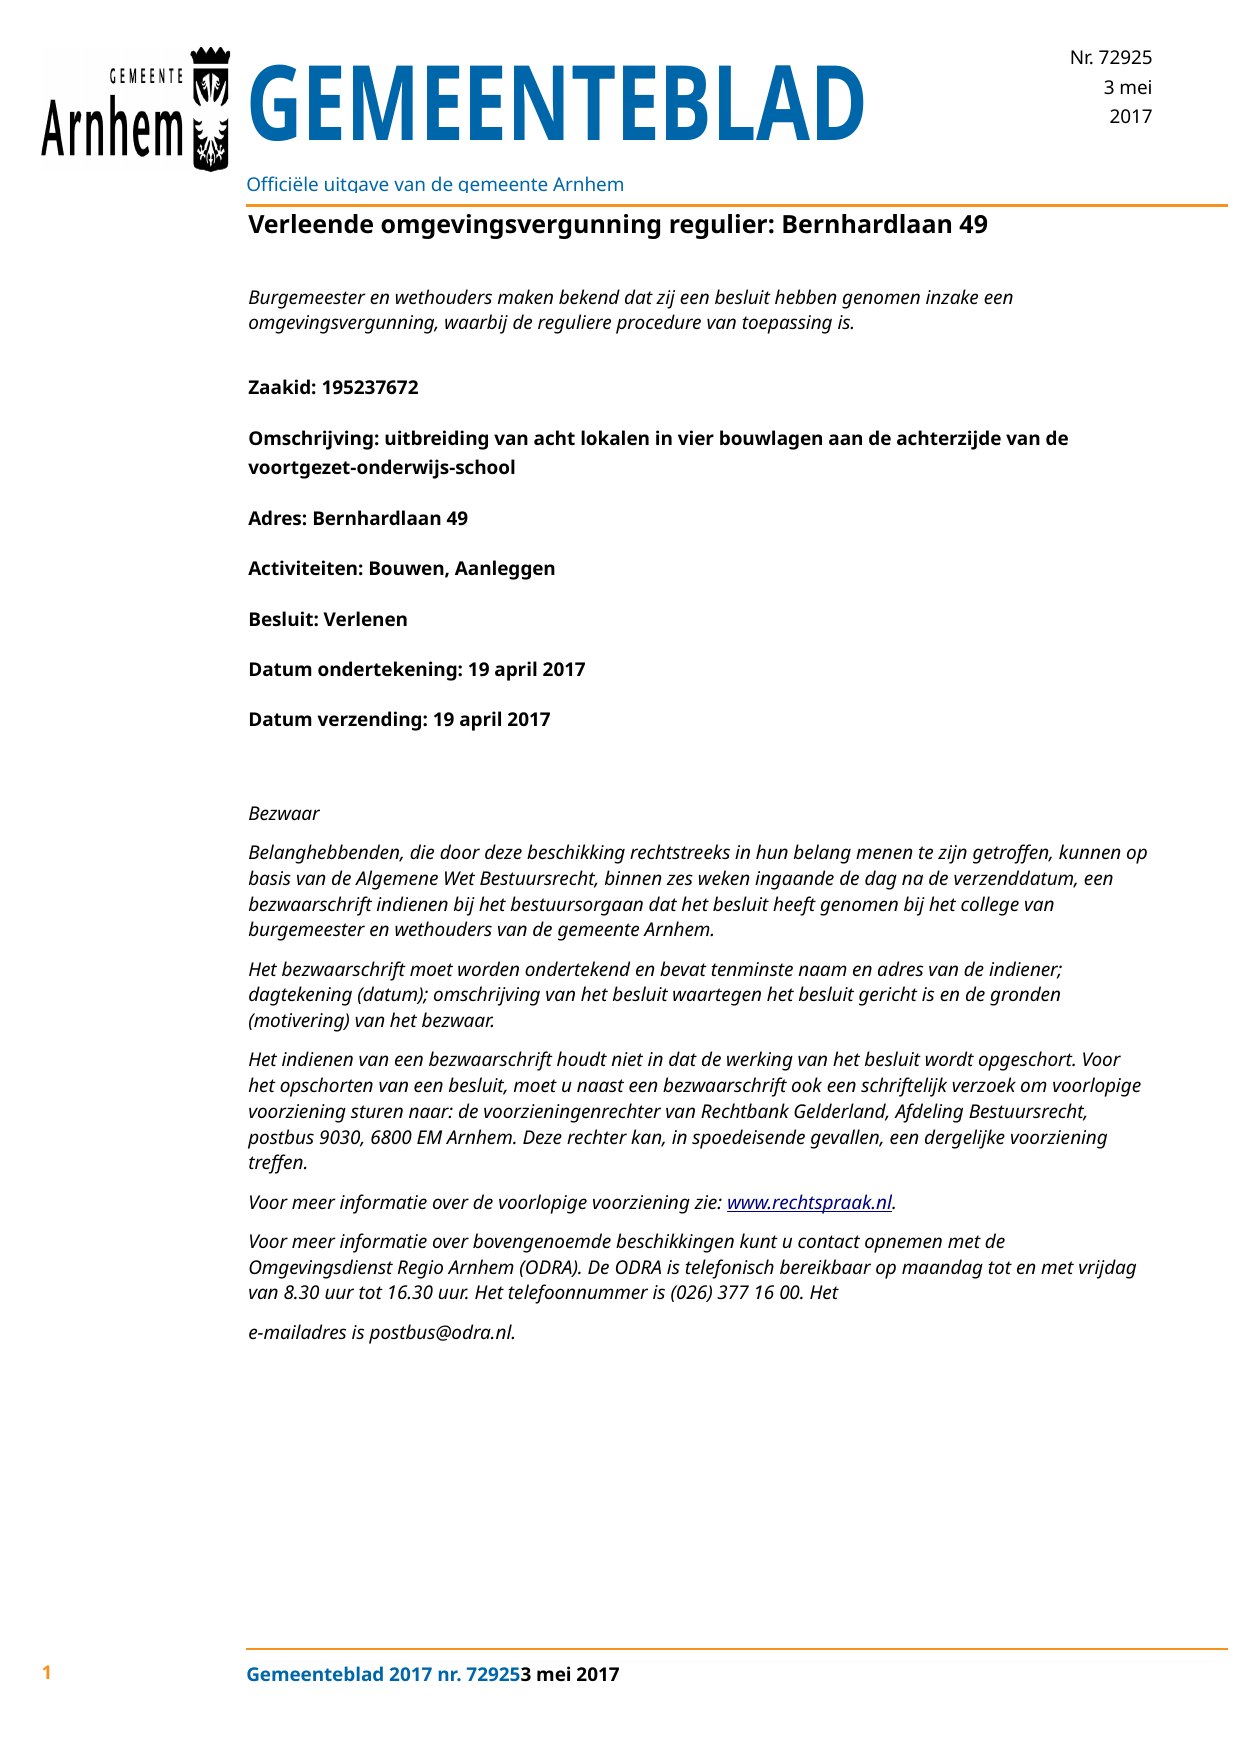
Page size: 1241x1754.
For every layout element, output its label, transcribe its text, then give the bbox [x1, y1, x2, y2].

text Besluit: Verlenen [248, 606, 1152, 632]
text Omschrijving: uitbreiding van acht lokalen in vier bouwlagen aan de achterzijde van de voortgezet-onderwijs-school [248, 425, 1152, 480]
text Burgemeester en wethouders maken bekend dat zij een besluit hebben genomen inzake een omgevingsvergunning, waarbij de reguliere procedure van toepassing is. [248, 284, 1152, 335]
text Bezwaar [248, 800, 1152, 826]
text Activiteiten: Bouwen, Aanleggen [248, 555, 1152, 581]
text Datum ondertekening: 19 april 2017 [248, 656, 1152, 682]
text Het indienen van een bezwaarschrift houdt niet in dat de werking van het besluit wordt opgeschort. Voor het opschorten van een besluit, moet u naast een bezwaarschrift ook een schriftelijk verzoek om voorlopige voorziening sturen naar: de voorzieningenrechter van Rechtbank Gelderland, Afdeling Bestuursrecht, postbus 9030, 6800 EM Arnhem. Deze rechter kan, in spoedeisende gevallen, een dergelijke voorziening treffen. [248, 1047, 1152, 1175]
text Verleende omgevingsvergunning regulier: Bernhardlaan 49 [248, 207, 1152, 241]
text Adres: Bernhardlaan 49 [248, 505, 1152, 531]
text Datum verzending: 19 april 2017 [248, 707, 1152, 732]
text Voor meer informatie over de voorlopige voorziening zie: www.rechtspraak.nl. [248, 1189, 1152, 1214]
picture [41, 47, 231, 172]
text Belanghebbenden, die door deze beschikking rechtstreeks in hun belang menen te zijn getroffen, kunnen op basis van de Algemene Wet Bestuursrecht, binnen zes weken ingaande de dag na de verzenddatum, een bezwaarschrift indienen bij het bestuursorgaan dat het besluit heeft genomen bij het college van burgemeester en wethouders van de gemeente Arnhem. [248, 839, 1152, 942]
text e-mailadres is postbus@odra.nl. [248, 1319, 1152, 1344]
text Voor meer informatie over bovengenoemde beschikkingen kunt u contact opnemen met de Omgevingsdienst Regio Arnhem (ODRA). De ODRA is telefonisch bereikbaar op maandag tot en met vrijdag van 8.30 uur tot 16.30 uur. Het telefoonnummer is (026) 377 16 00. Het [248, 1228, 1152, 1305]
text Het bezwaarschrift moet worden ondertekend en bevat tenminste naam en adres van de indiener; dagtekening (datum); omschrijving van het besluit waartegen het besluit gericht is en de gronden (motivering) van het bezwaar. [248, 956, 1152, 1033]
text Zaakid: 195237672 [248, 374, 1152, 400]
